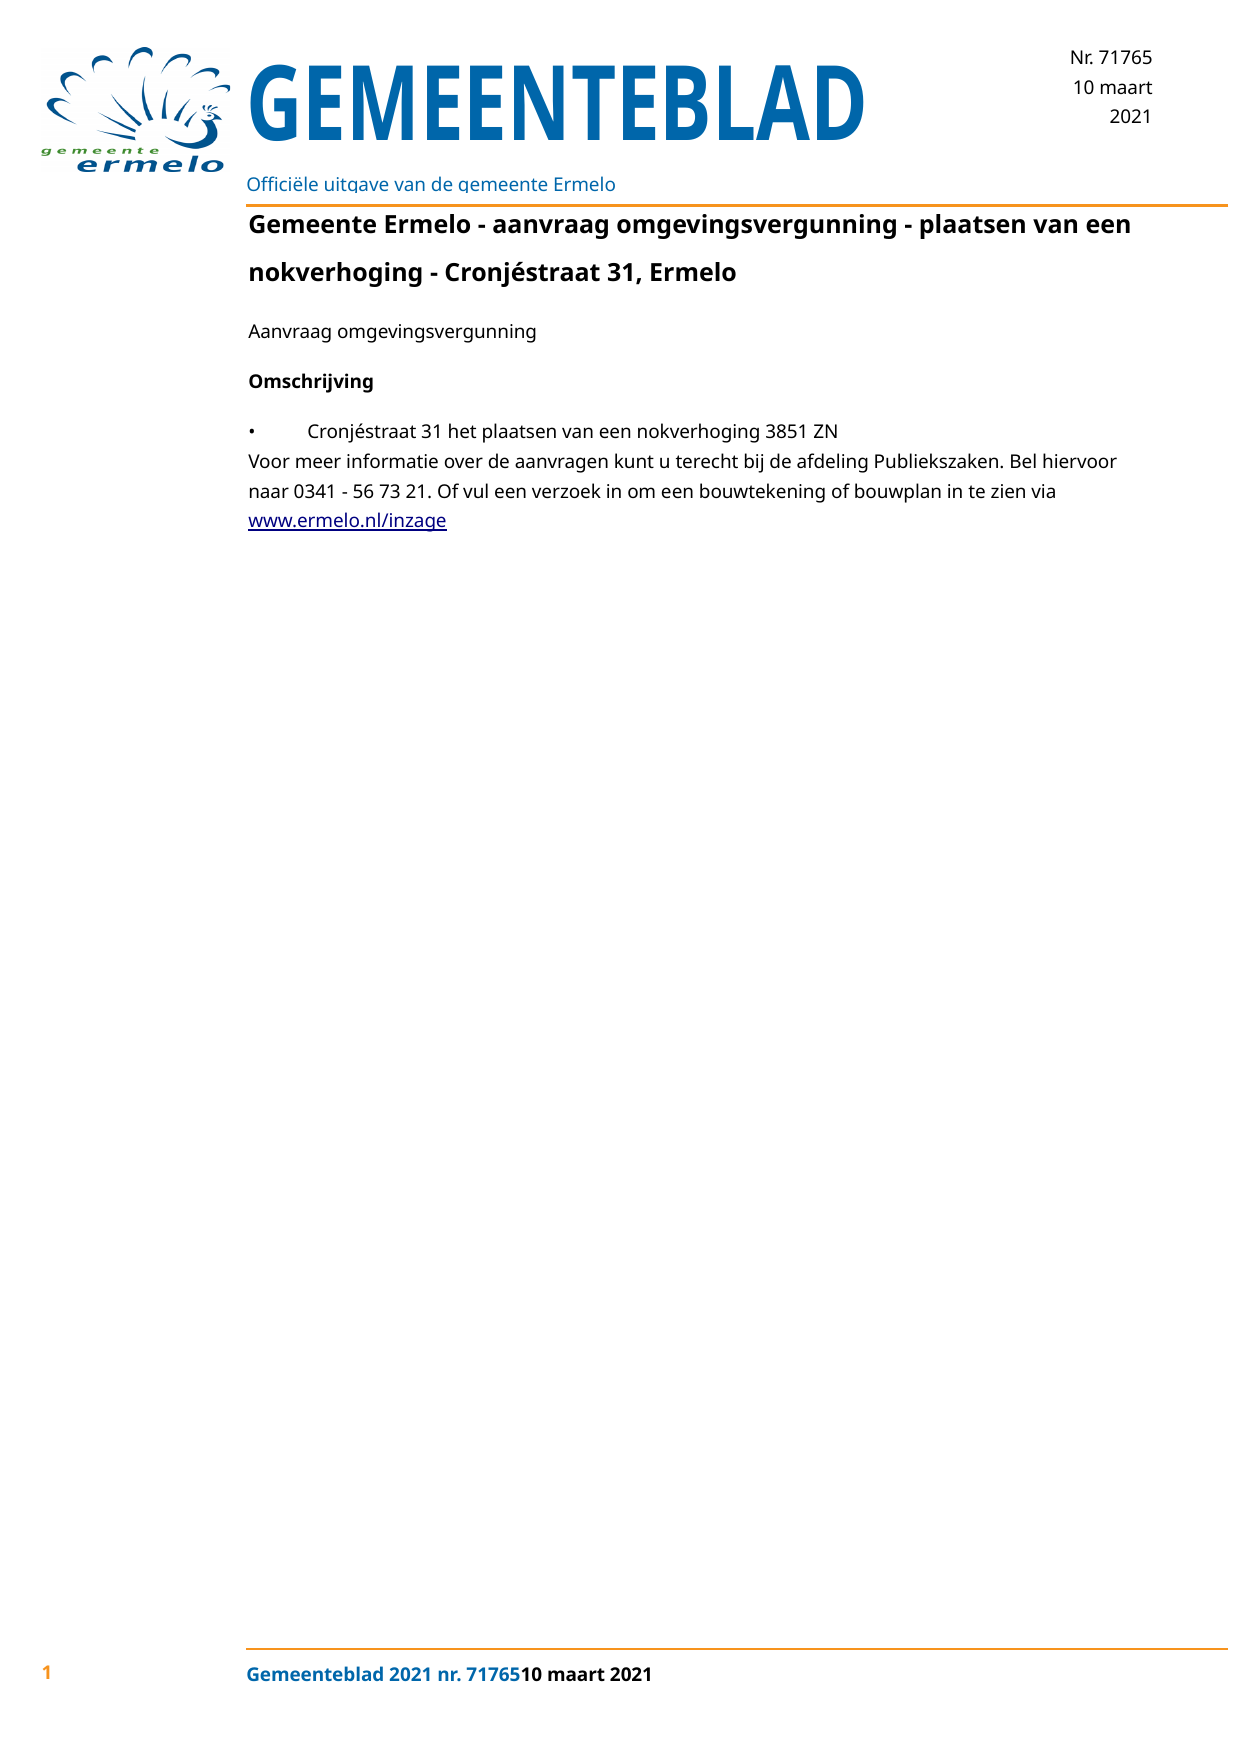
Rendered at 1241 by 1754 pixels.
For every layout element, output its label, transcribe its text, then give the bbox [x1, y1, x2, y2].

list Cronjéstraat 31 het plaatsen van een nokverhoging 3851 ZN [248, 419, 1152, 444]
text Omschrijving [248, 368, 1152, 394]
text Voor meer informatie over de aanvragen kunt u terecht bij de afdeling Publiekszaken. Bel hiervoor naar 0341 - 56 73 21. Of vul een verzoek in om een bouwtekening of bouwplan in te zien via www.ermelo.nl/inzage [248, 448, 1152, 533]
picture [41, 47, 231, 172]
text Gemeente Ermelo - aanvraag omgevingsvergunning - plaatsen van een nokverhoging - Cronjéstraat 31, Ermelo [248, 207, 1152, 288]
text Aanvraag omgevingsvergunning [248, 318, 1152, 344]
